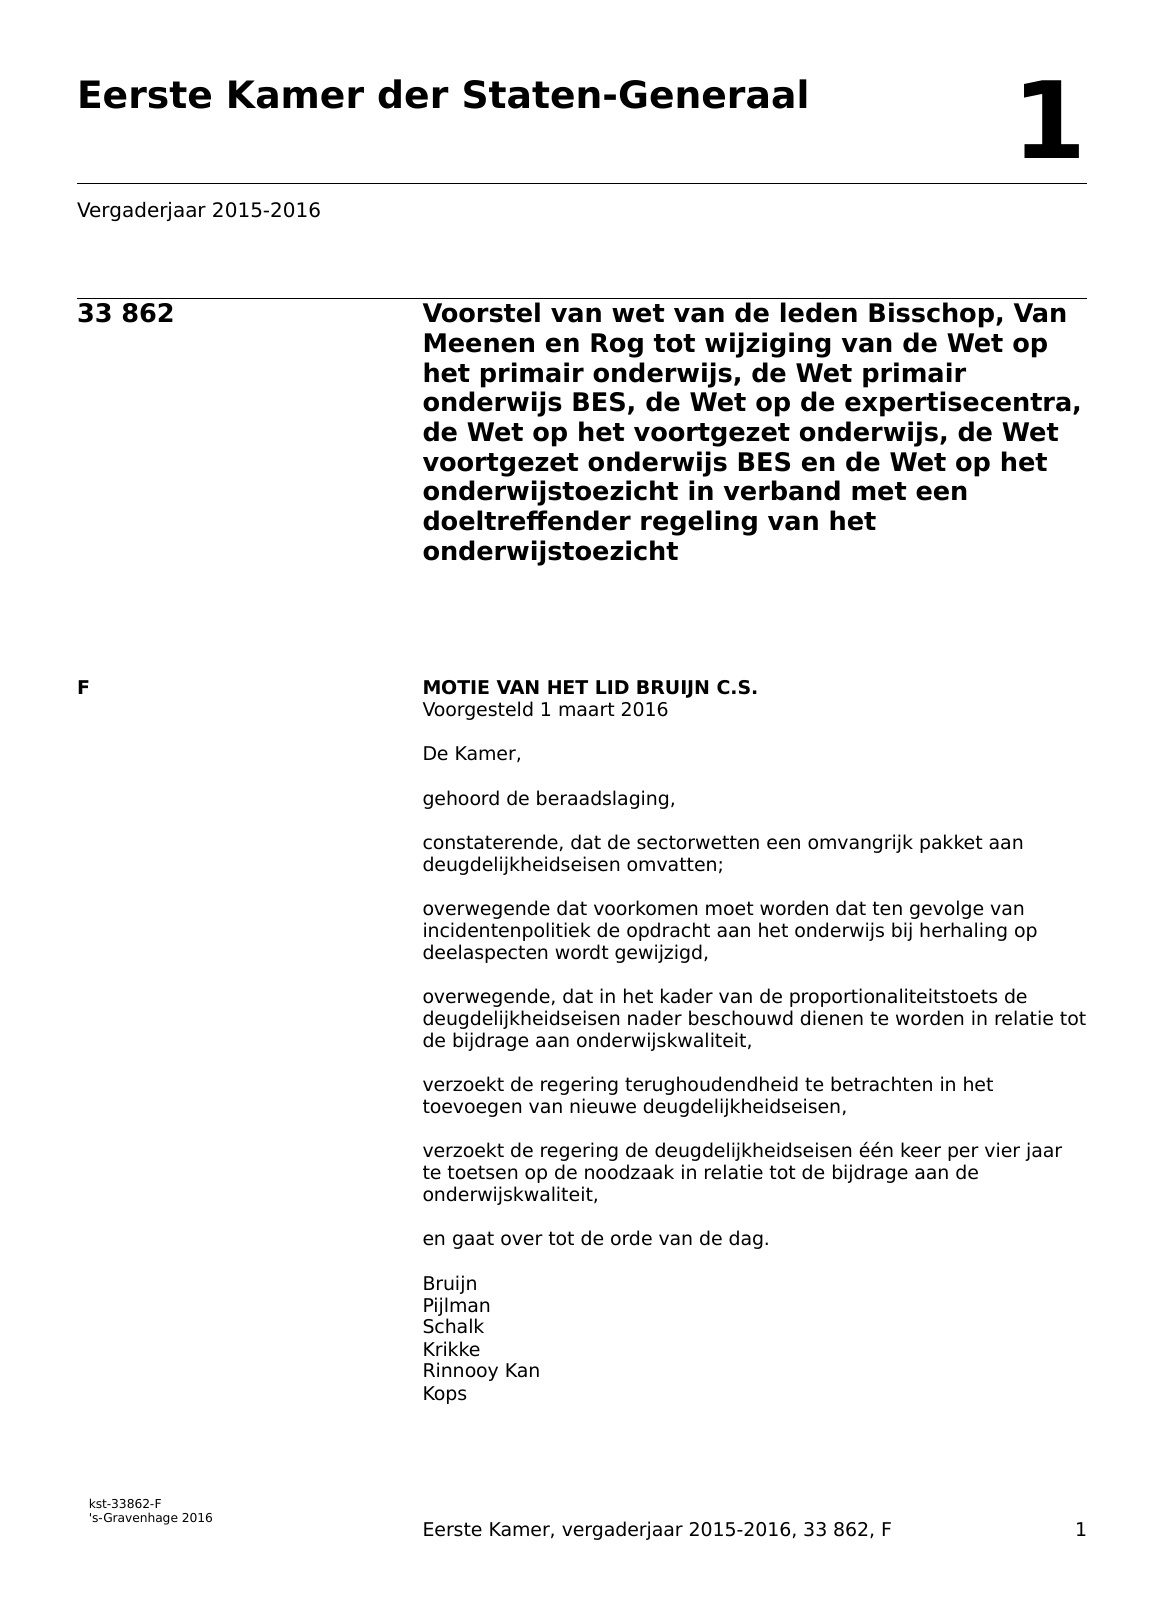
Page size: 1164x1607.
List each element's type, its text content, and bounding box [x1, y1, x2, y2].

subtitle 33 862 Voorstel van wet van de leden Bisschop, Van Meenen en Rog tot wijziging van de Wet op het primair onderwijs, de Wet primair onderwijs BES, de Wet op de expertisecentra, de Wet op het voortgezet onderwijs, de Wet voortgezet onderwijs BES en de Wet op het onderwijstoezicht in verband met een doeltreffender regeling van het onderwijstoezicht [77, 299, 1087, 566]
text Schalk [422, 1316, 1087, 1338]
text gehoord de beraadslaging, [422, 787, 1087, 809]
table_header Eerste Kamer der Staten-Generaal [77, 59, 886, 183]
text Kops [422, 1382, 1087, 1404]
text 's-Gravenhage 2016 [88, 1511, 323, 1525]
text overwegende, dat in het kader van de proportionaliteitstoets de deugdelijkheidseisen nader beschouwd dienen te worden in relatie tot de bijdrage aan onderwijskwaliteit, [422, 986, 1087, 1052]
text verzoekt de regering de deugdelijkheidseisen één keer per vier jaar te toetsen op de noodzaak in relatie tot de bijdrage aan de onderwijskwaliteit, [422, 1140, 1087, 1206]
table_header 1 [886, 59, 1087, 183]
text kst-33862-F [88, 1497, 323, 1511]
text Pijlman [422, 1294, 1087, 1316]
text Voorgesteld 1 maart 2016 [422, 699, 1087, 721]
subtitle F MOTIE VAN HET LID BRUIJN C.S. [77, 677, 1087, 699]
text constaterende, dat de sectorwetten een omvangrijk pakket aan deugdelijkheidseisen omvatten; [422, 832, 1087, 876]
text Bruijn [422, 1272, 1087, 1294]
text Rinnooy Kan [422, 1360, 1087, 1382]
text verzoekt de regering terughoudendheid te betrachten in het toevoegen van nieuwe deugdelijkheidseisen, [422, 1074, 1087, 1118]
table_cell Vergaderjaar 2015-2016 [77, 184, 1087, 298]
text overwegende dat voorkomen moet worden dat ten gevolge van incidentenpolitiek de opdracht aan het onderwijs bij herhaling op deelaspecten wordt gewijzigd, [422, 898, 1087, 964]
text Krikke [422, 1338, 1087, 1360]
text en gaat over tot de orde van de dag. [422, 1228, 1087, 1250]
text De Kamer, [422, 743, 1087, 765]
